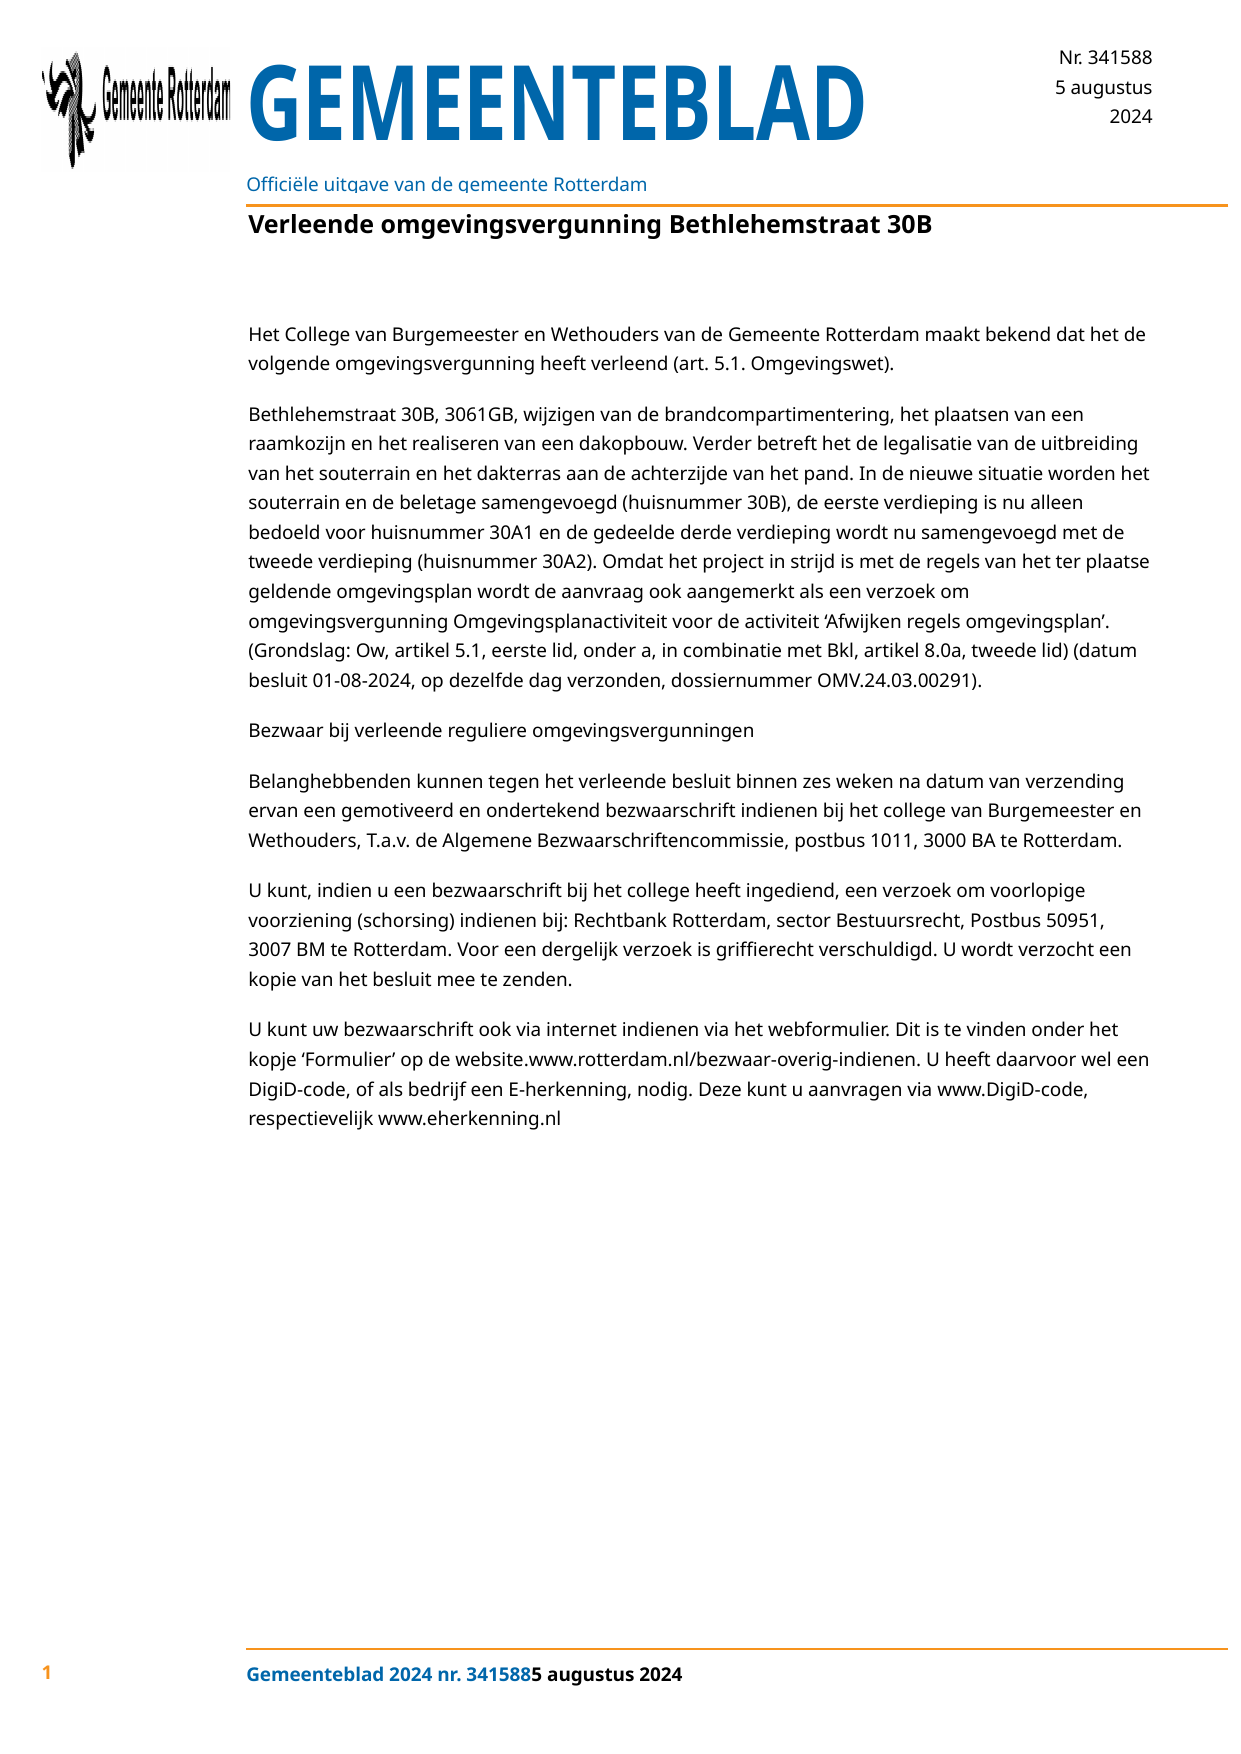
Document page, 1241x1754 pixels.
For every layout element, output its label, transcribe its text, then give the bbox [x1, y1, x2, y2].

text Het College van Burgemeester en Wethouders van de Gemeente Rotterdam maakt bekend dat het de volgende omgevingsvergunning heeft verleend (art. 5.1. Omgevingswet). [248, 321, 1152, 376]
text U kunt, indien u een bezwaarschrift bij het college heeft ingediend, een verzoek om voorlopige voorziening (schorsing) indienen bij: Rechtbank Rotterdam, sector Bestuursrecht, Postbus 50951, 3007 BM te Rotterdam. Voor een dergelijk verzoek is griffierecht verschuldigd. U wordt verzocht een kopie van het besluit mee te zenden. [248, 877, 1152, 992]
text Verleende omgevingsvergunning Bethlehemstraat 30B [248, 207, 1152, 241]
text Belanghebbenden kunnen tegen het verleende besluit binnen zes weken na datum van verzending ervan een gemotiveerd en ondertekend bezwaarschrift indienen bij het college van Burgemeester en Wethouders, T.a.v. de Algemene Bezwaarschriftencommissie, postbus 1011, 3000 BA te Rotterdam. [248, 768, 1152, 853]
text Bethlehemstraat 30B, 3061GB, wijzigen van de brandcompartimentering, het plaatsen van een raamkozijn en het realiseren van een dakopbouw. Verder betreft het de legalisatie van de uitbreiding van het souterrain en het dakterras aan de achterzijde van het pand. In de nieuwe situatie worden het souterrain en de beletage samengevoegd (huisnummer 30B), de eerste verdieping is nu alleen bedoeld voor huisnummer 30A1 en de gedeelde derde verdieping wordt nu samengevoegd met de tweede verdieping (huisnummer 30A2). Omdat het project in strijd is met de regels van het ter plaatse geldende omgevingsplan wordt de aanvraag ook aangemerkt als een verzoek om omgevingsvergunning Omgevingsplanactiviteit voor de activiteit ‘Afwijken regels omgevingsplan’. (Grondslag: Ow, artikel 5.1, eerste lid, onder a, in combinatie met Bkl, artikel 8.0a, tweede lid) (datum besluit 01-08-2024, op dezelfde dag verzonden, dossiernummer OMV.24.03.00291). [248, 401, 1152, 693]
text U kunt uw bezwaarschrift ook via internet indienen via het webformulier. Dit is te vinden onder het kopje ‘Formulier’ op de website.www.rotterdam.nl/bezwaar-overig-indienen. U heeft daarvoor wel een DigiD-code, of als bedrijf een E-herkenning, nodig. Deze kunt u aanvragen via www.DigiD-code, respectievelijk www.eherkenning.nl [248, 1017, 1152, 1131]
text Bezwaar bij verleende reguliere omgevingsvergunningen [248, 717, 1152, 743]
picture [41, 47, 231, 172]
